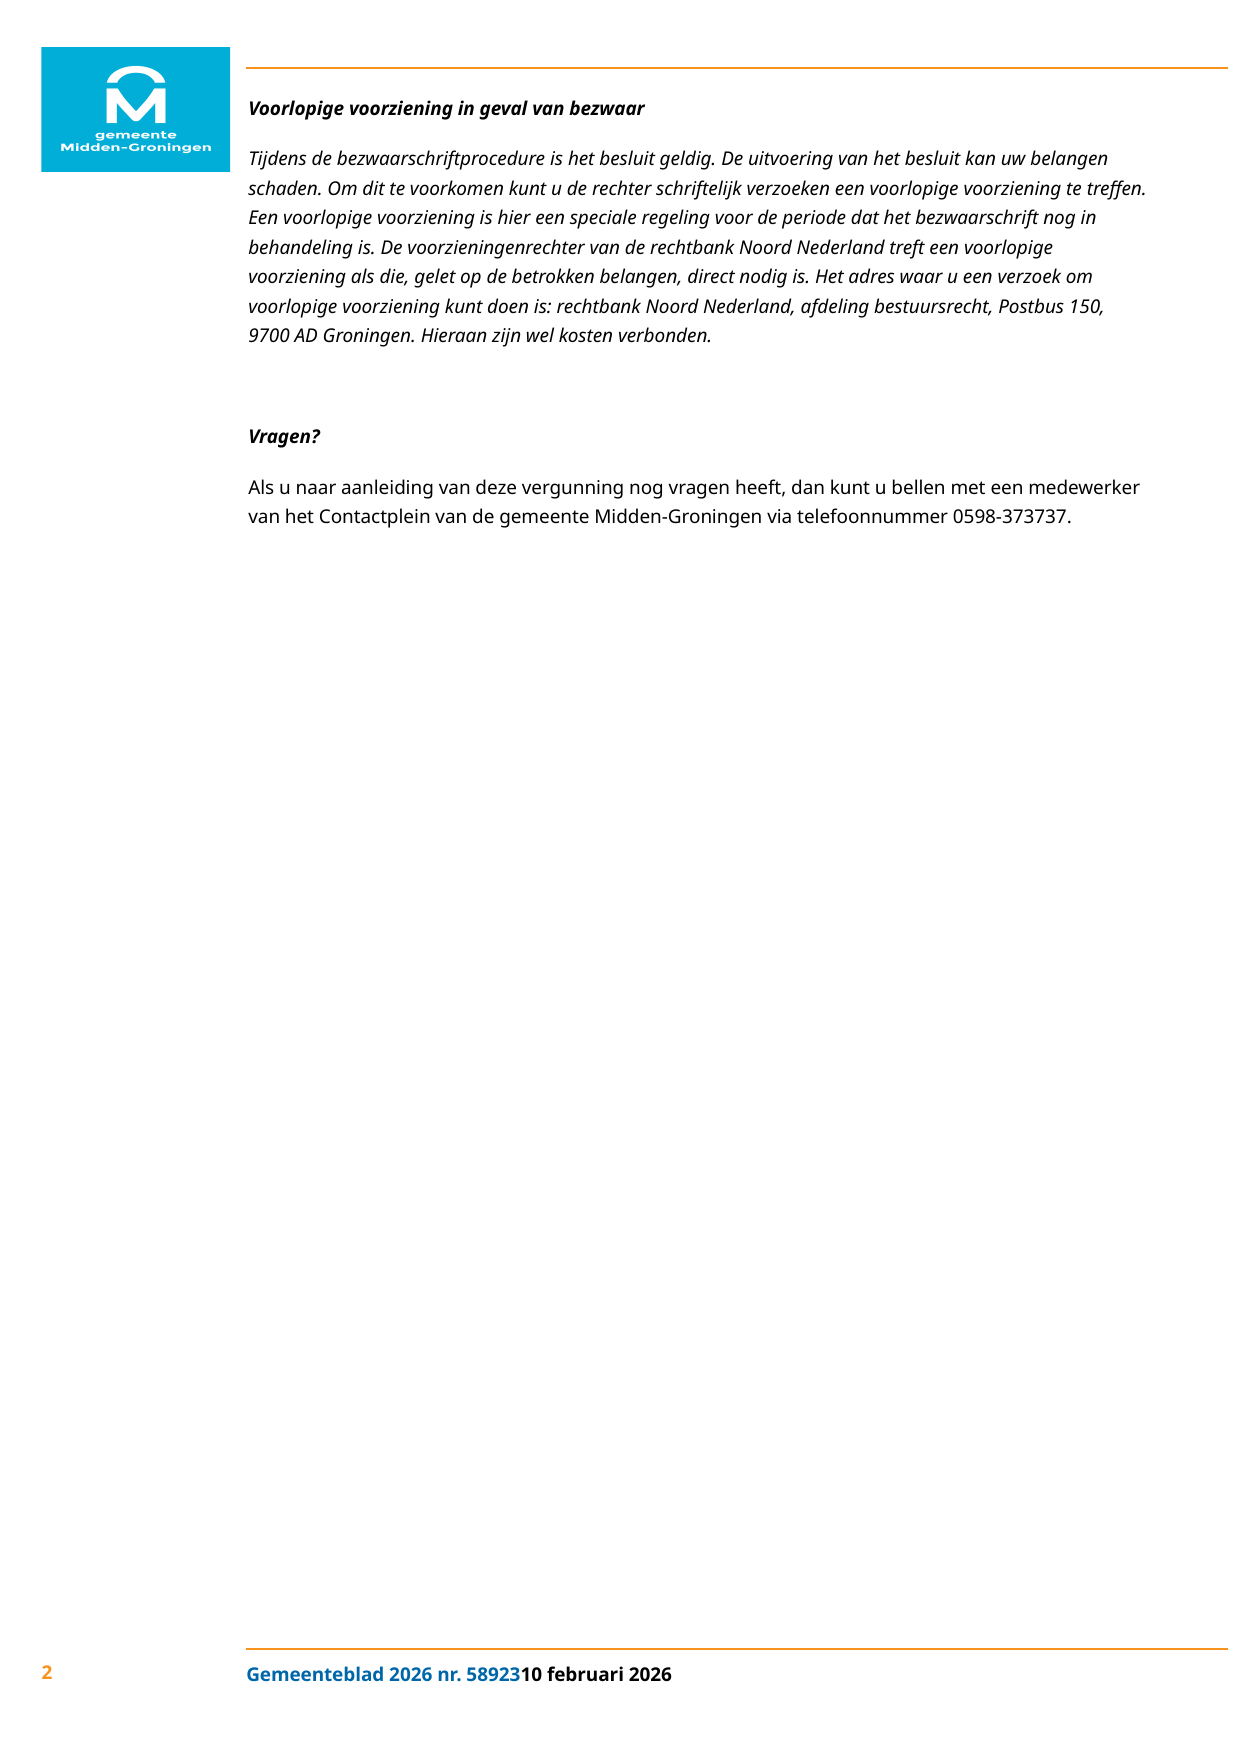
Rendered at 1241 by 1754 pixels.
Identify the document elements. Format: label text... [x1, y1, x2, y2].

text Voorlopige voorziening in geval van bezwaar [248, 95, 1152, 121]
text Vragen? [248, 423, 1152, 449]
picture [184, 146, 190, 153]
text Tijdens de bezwaarschriftprocedure is het besluit geldig. De uitvoering van het besluit kan uw belangen schaden. Om dit te voorkomen kunt u de rechter schriftelijk verzoeken een voorlopige voorziening te treffen. Een voorlopige voorziening is hier een speciale regeling voor de periode dat het bezwaarschrift nog in behandeling is. De voorzieningenrechter van de rechtbank Noord Nederland treft een voorlopige voorziening als die, gelet op de betrokken belangen, direct nodig is. Het adres waar u een verzoek om voorlopige voorziening kunt doen is: rechtbank Noord Nederland, afdeling bestuursrecht, Postbus 150, 9700 AD Groningen. Hieraan zijn wel kosten verbonden. [248, 145, 1152, 348]
picture [107, 89, 165, 122]
text Als u naar aanleiding van deze vergunning nog vragen heeft, dan kunt u bellen met een medewerker van het Contactplein van de gemeente Midden-Groningen via telefoonnummer 0598-373737. [248, 474, 1152, 529]
picture [108, 66, 164, 82]
